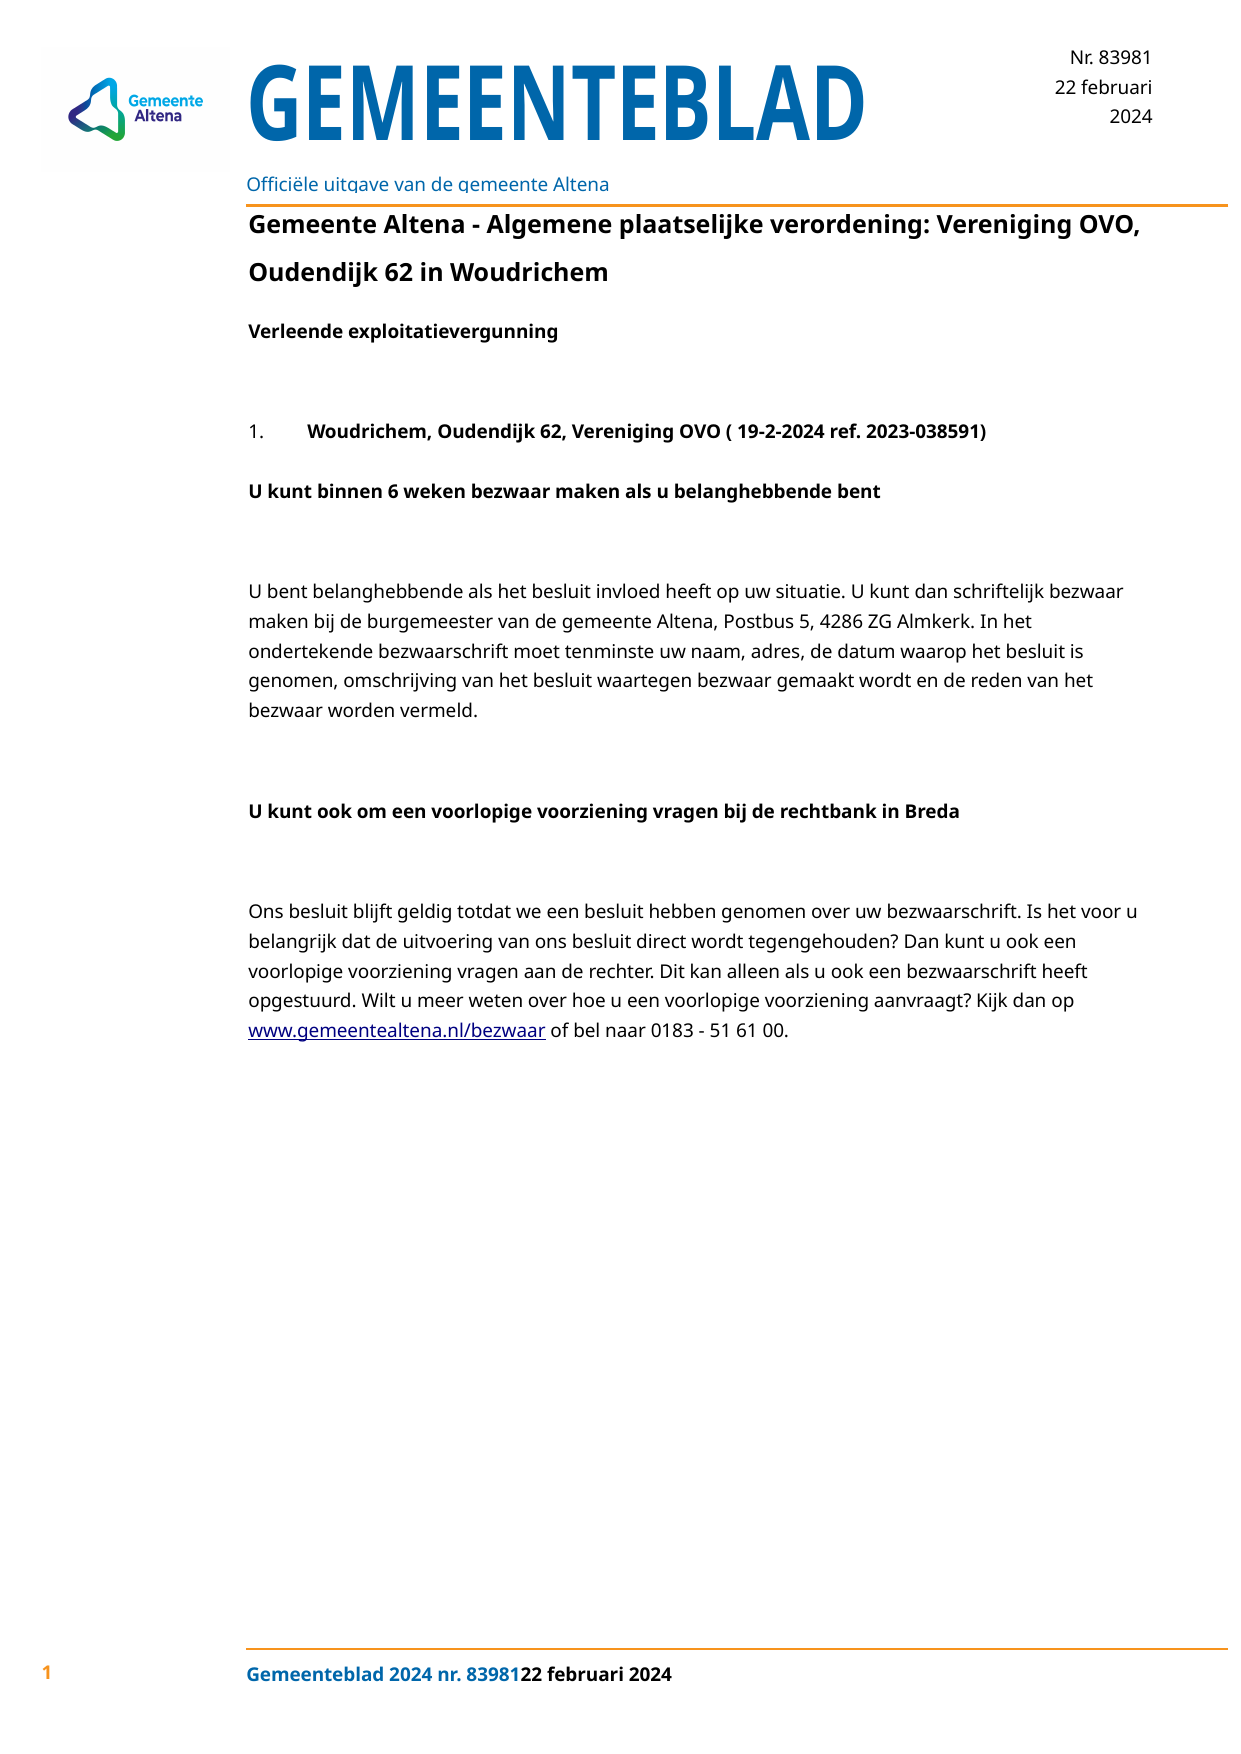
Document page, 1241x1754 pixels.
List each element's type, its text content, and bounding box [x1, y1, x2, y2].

text Ons besluit blijft geldig totdat we een besluit hebben genomen over uw bezwaarschrift. Is het voor u belangrijk dat de uitvoering van ons besluit direct wordt tegengehouden? Dan kunt u ook een voorlopige voorziening vragen aan de rechter. Dit kan alleen als u ook een bezwaarschrift heeft opgestuurd. Wilt u meer weten over hoe u een voorlopige voorziening aanvraagt? Kijk dan op www.gemeentealtena.nl/bezwaar of bel naar 0183 - 51 61 00. [248, 899, 1152, 1043]
list Woudrichem, Oudendijk 62, Vereniging OVO ( 19-2-2024 ref. 2023-038591) [248, 419, 1152, 444]
picture [41, 47, 231, 172]
text U kunt binnen 6 weken bezwaar maken als u belanghebbende bent [248, 478, 1152, 504]
text U bent belanghebbende als het besluit invloed heeft op uw situatie. U kunt dan schriftelijk bezwaar maken bij de burgemeester van de gemeente Altena, Postbus 5, 4286 ZG Almkerk. In het ondertekende bezwaarschrift moet tenminste uw naam, adres, de datum waarop het besluit is genomen, omschrijving van het besluit waartegen bezwaar gemaakt wordt en de reden van het bezwaar worden vermeld. [248, 579, 1152, 723]
text Verleende exploitatievergunning [248, 318, 1152, 344]
text Gemeente Altena - Algemene plaatselijke verordening: Vereniging OVO, Oudendijk 62 in Woudrichem [248, 207, 1152, 288]
text U kunt ook om een voorlopige voorziening vragen bij de rechtbank in Breda [248, 798, 1152, 824]
